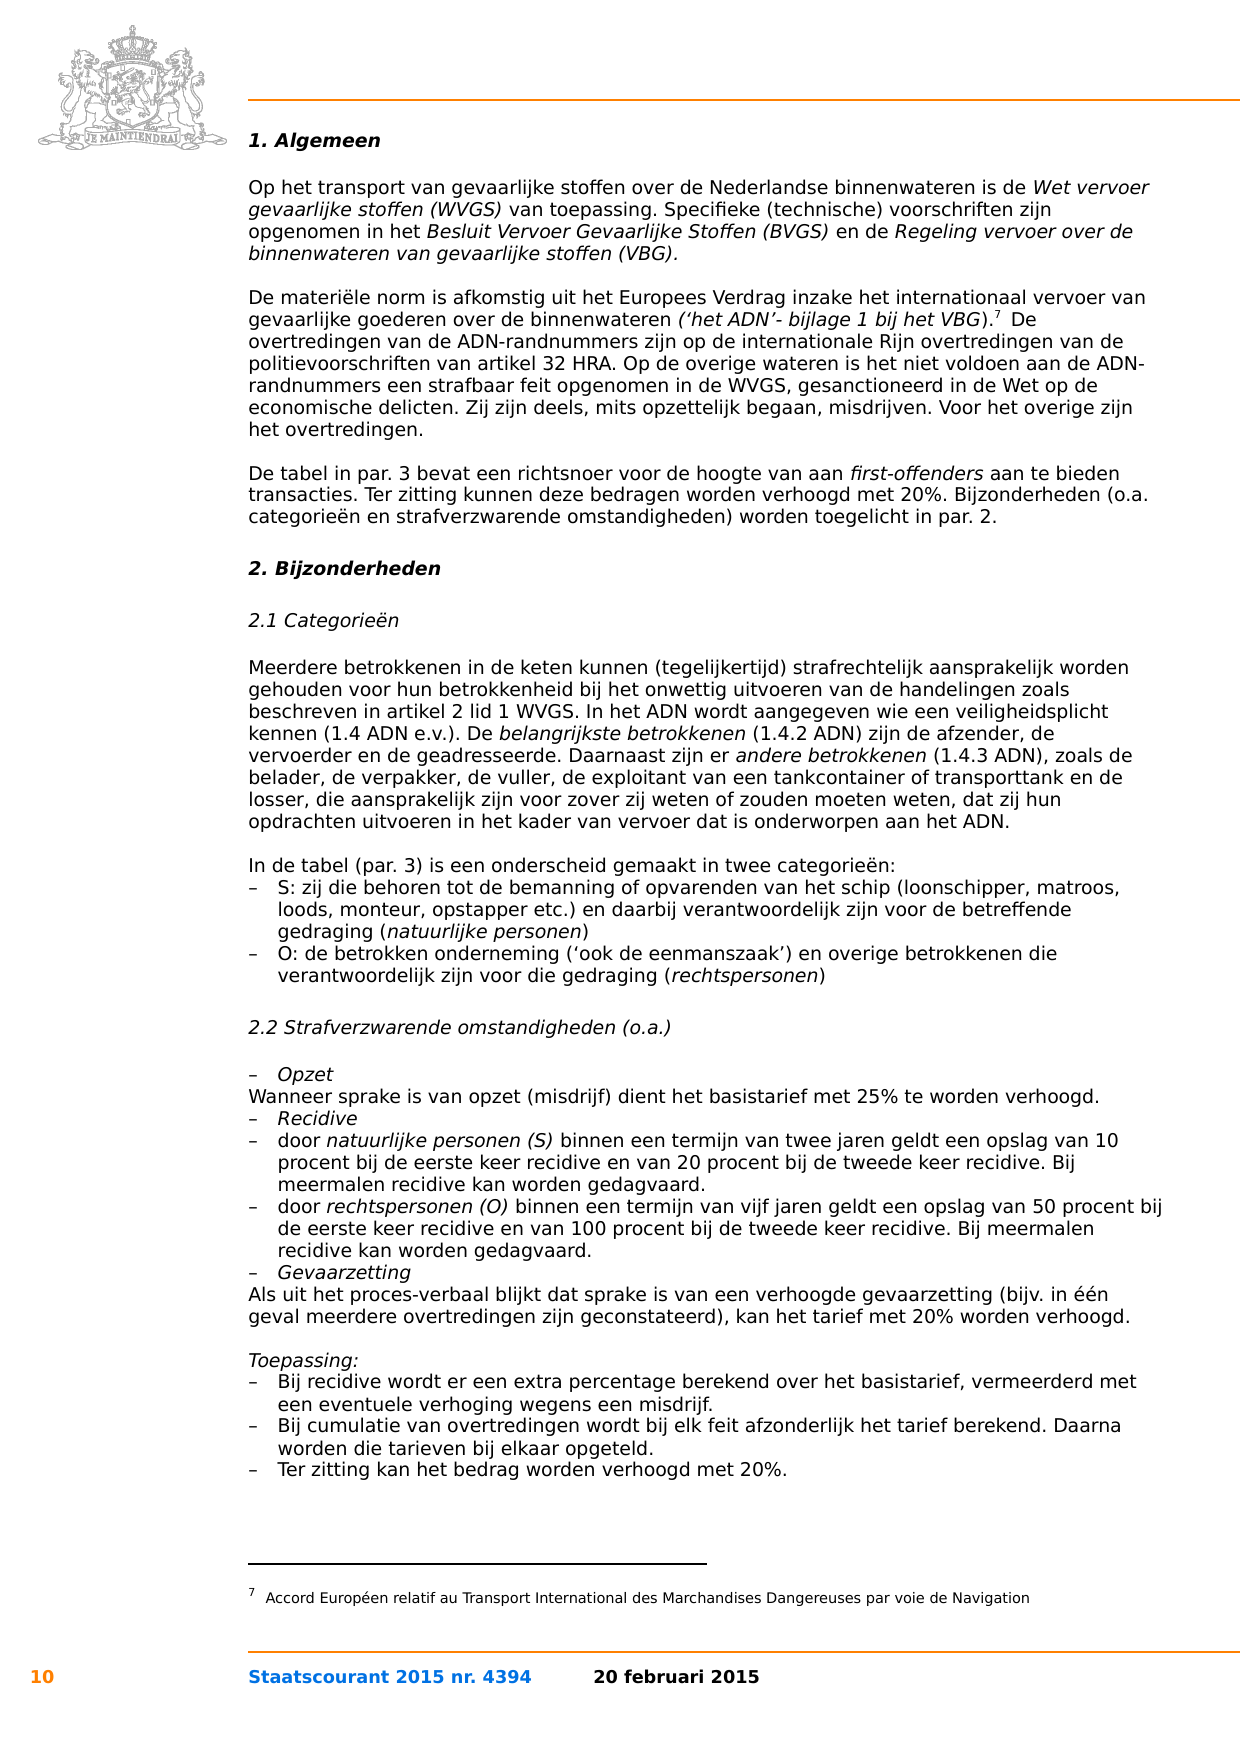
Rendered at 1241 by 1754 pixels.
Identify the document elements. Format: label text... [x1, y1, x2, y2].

text Als uit het proces-verbaal blijkt dat sprake is van een verhoogde gevaarzetting (bijv. in één geval meerdere overtredingen zijn geconstateerd), kan het tarief met 20% worden verhoogd. [248, 1284, 1163, 1328]
text – O: de betrokken onderneming (‘ook de eenmanszaak’) en overige betrokkenen die verantwoordelijk zijn voor die gedraging (rechtspersonen) [248, 943, 1163, 987]
text – Opzet [248, 1064, 1163, 1086]
text De tabel in par. 3 bevat een richtsnoer voor de hoogte van aan first-offenders aan te bieden transacties. Ter zitting kunnen deze bedragen worden verhoogd met 20%. Bijzonderheden (o.a. categorieën en strafverzwarende omstandigheden) worden toegelicht in par. 2. [248, 462, 1163, 528]
text In de tabel (par. 3) is een onderscheid gemaakt in twee categorieën: [248, 855, 1163, 877]
picture [38, 25, 227, 150]
text – door rechtspersonen (O) binnen een termijn van vijf jaren geldt een opslag van 50 procent bij de eerste keer recidive en van 100 procent bij de tweede keer recidive. Bij meermalen recidive kan worden gedagvaard. [248, 1196, 1163, 1262]
text De materiële norm is afkomstig uit het Europees Verdrag inzake het internationaal vervoer van gevaarlijke goederen over de binnenwateren (‘het ADN’- bijlage 1 bij het VBG). De overtredingen van de ADN-randnummers zijn op de internationale Rijn overtredingen van de politievoorschriften van artikel 32 HRA. Op de overige wateren is het niet voldoen aan de ADN-randnummers een strafbaar feit opgenomen in de WVGS, gesanctioneerd in de Wet op de economische delicten. Zij zijn deels, mits opzettelijk begaan, misdrijven. Voor het overige zijn het overtredingen. [248, 287, 1163, 441]
text – Bij cumulatie van overtredingen wordt bij elk feit afzonderlijk het tarief berekend. Daarna worden die tarieven bij elkaar opgeteld. [248, 1415, 1163, 1459]
text – Recidive [248, 1108, 1163, 1130]
subtitle 1. Algemeen [248, 130, 1163, 152]
text – Bij recidive wordt er een extra percentage berekend over het basistarief, vermeerderd met een eventuele verhoging wegens een misdrijf. [248, 1371, 1163, 1415]
text – S: zij die behoren tot de bemanning of opvarenden van het schip (loonschipper, matroos, loods, monteur, opstapper etc.) en daarbij verantwoordelijk zijn voor de betreffende gedraging (natuurlijke personen) [248, 877, 1163, 943]
text Op het transport van gevaarlijke stoffen over de Nederlandse binnenwateren is de Wet vervoer gevaarlijke stoffen (WVGS) van toepassing. Specifieke (technische) voorschriften zijn opgenomen in het Besluit Vervoer Gevaarlijke Stoffen (BVGS) en de Regeling vervoer over de binnenwateren van gevaarlijke stoffen (VBG). [248, 177, 1163, 265]
text Accord Européen relatif au Transport International des Marchandises Dangereuses par voie de Navigation [248, 1586, 1163, 1608]
subtitle 2.1 Categorieën [248, 610, 1163, 632]
text Wanneer sprake is van opzet (misdrijf) dient het basistarief met 25% te worden verhoogd. [248, 1086, 1163, 1108]
subtitle 2. Bijzonderheden [248, 558, 1163, 580]
text – door natuurlijke personen (S) binnen een termijn van twee jaren geldt een opslag van 10 procent bij de eerste keer recidive en van 20 procent bij de tweede keer recidive. Bij meermalen recidive kan worden gedagvaard. [248, 1130, 1163, 1196]
text – Ter zitting kan het bedrag worden verhoogd met 20%. [248, 1459, 1163, 1481]
subtitle 2.2 Strafverzwarende omstandigheden (o.a.) [248, 1017, 1163, 1039]
text Meerdere betrokkenen in de keten kunnen (tegelijkertijd) strafrechtelijk aansprakelijk worden gehouden voor hun betrokkenheid bij het onwettig uitvoeren van de handelingen zoals beschreven in artikel 2 lid 1 WVGS. In het ADN wordt aangegeven wie een veiligheidsplicht kennen (1.4 ADN e.v.). De belangrijkste betrokkenen (1.4.2 ADN) zijn de afzender, de vervoerder en de geadresseerde. Daarnaast zijn er andere betrokkenen (1.4.3 ADN), zoals de belader, de verpakker, de vuller, de exploitant van een tankcontainer of transporttank en de losser, die aansprakelijk zijn voor zover zij weten of zouden moeten weten, dat zij hun opdrachten uitvoeren in het kader van vervoer dat is onderworpen aan het ADN. [248, 657, 1163, 833]
text – Gevaarzetting [248, 1262, 1163, 1284]
text Toepassing: [248, 1349, 1163, 1371]
